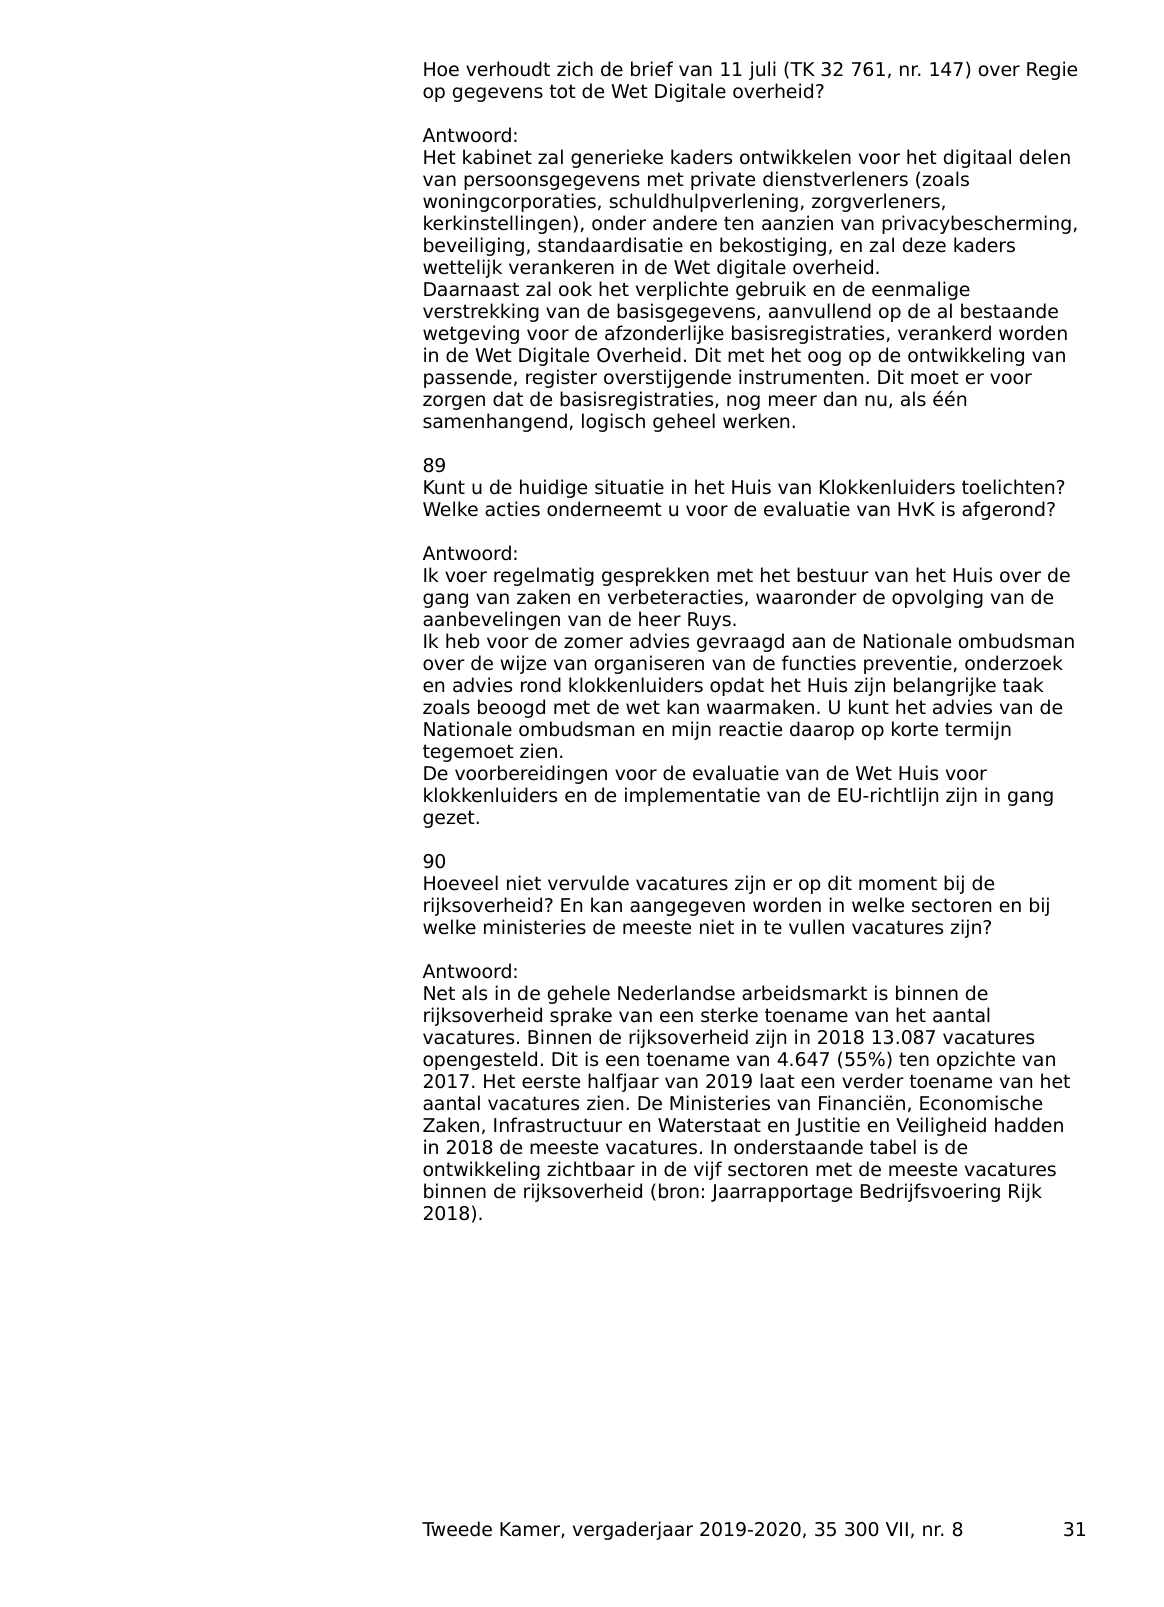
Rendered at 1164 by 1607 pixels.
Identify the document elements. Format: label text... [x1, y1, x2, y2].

text Hoe verhoudt zich de brief van 11 juli (TK 32 761, nr. 147) over Regie op gegevens tot de Wet Digitale overheid? [422, 59, 1087, 103]
text Ik heb voor de zomer advies gevraagd aan de Nationale ombudsman over de wijze van organiseren van de functies preventie, onderzoek en advies rond klokkenluiders opdat het Huis zijn belangrijke taak zoals beoogd met de wet kan waarmaken. U kunt het advies van de Nationale ombudsman en mijn reactie daarop op korte termijn tegemoet zien. [422, 631, 1087, 763]
text Antwoord: [422, 543, 1087, 565]
text Ik voer regelmatig gesprekken met het bestuur van het Huis over de gang van zaken en verbeteracties, waaronder de opvolging van de aanbevelingen van de heer Ruys. [422, 565, 1087, 631]
text Het kabinet zal generieke kaders ontwikkelen voor het digitaal delen van persoonsgegevens met private dienstverleners (zoals woningcorporaties, schuldhulpverlening, zorgverleners, kerkinstellingen), onder andere ten aanzien van privacybescherming, beveiliging, standaardisatie en bekostiging, en zal deze kaders wettelijk verankeren in de Wet digitale overheid. [422, 147, 1087, 279]
text Daarnaast zal ook het verplichte gebruik en de eenmalige verstrekking van de basisgegevens, aanvullend op de al bestaande wetgeving voor de afzonderlijke basisregistraties, verankerd worden in de Wet Digitale Overheid. Dit met het oog op de ontwikkeling van passende, register overstijgende instrumenten. Dit moet er voor zorgen dat de basisregistraties, nog meer dan nu, als één samenhangend, logisch geheel werken. [422, 279, 1087, 433]
text Kunt u de huidige situatie in het Huis van Klokkenluiders toelichten? Welke acties onderneemt u voor de evaluatie van HvK is afgerond? [422, 477, 1087, 521]
text De voorbereidingen voor de evaluatie van de Wet Huis voor klokkenluiders en de implementatie van de EU-richtlijn zijn in gang gezet. [422, 763, 1087, 829]
text 90 [422, 851, 1087, 873]
text Antwoord: [422, 961, 1087, 983]
text Hoeveel niet vervulde vacatures zijn er op dit moment bij de rijksoverheid? En kan aangegeven worden in welke sectoren en bij welke ministeries de meeste niet in te vullen vacatures zijn? [422, 873, 1087, 939]
text 89 [422, 455, 1087, 477]
text Antwoord: [422, 125, 1087, 147]
text Net als in de gehele Nederlandse arbeidsmarkt is binnen de rijksoverheid sprake van een sterke toename van het aantal vacatures. Binnen de rijksoverheid zijn in 2018 13.087 vacatures opengesteld. Dit is een toename van 4.647 (55%) ten opzichte van 2017. Het eerste halfjaar van 2019 laat een verder toename van het aantal vacatures zien. De Ministeries van Financiën, Economische Zaken, Infrastructuur en Waterstaat en Justitie en Veiligheid hadden in 2018 de meeste vacatures. In onderstaande tabel is de ontwikkeling zichtbaar in de vijf sectoren met de meeste vacatures binnen de rijksoverheid (bron: Jaarrapportage Bedrijfsvoering Rijk 2018). [422, 983, 1087, 1225]
